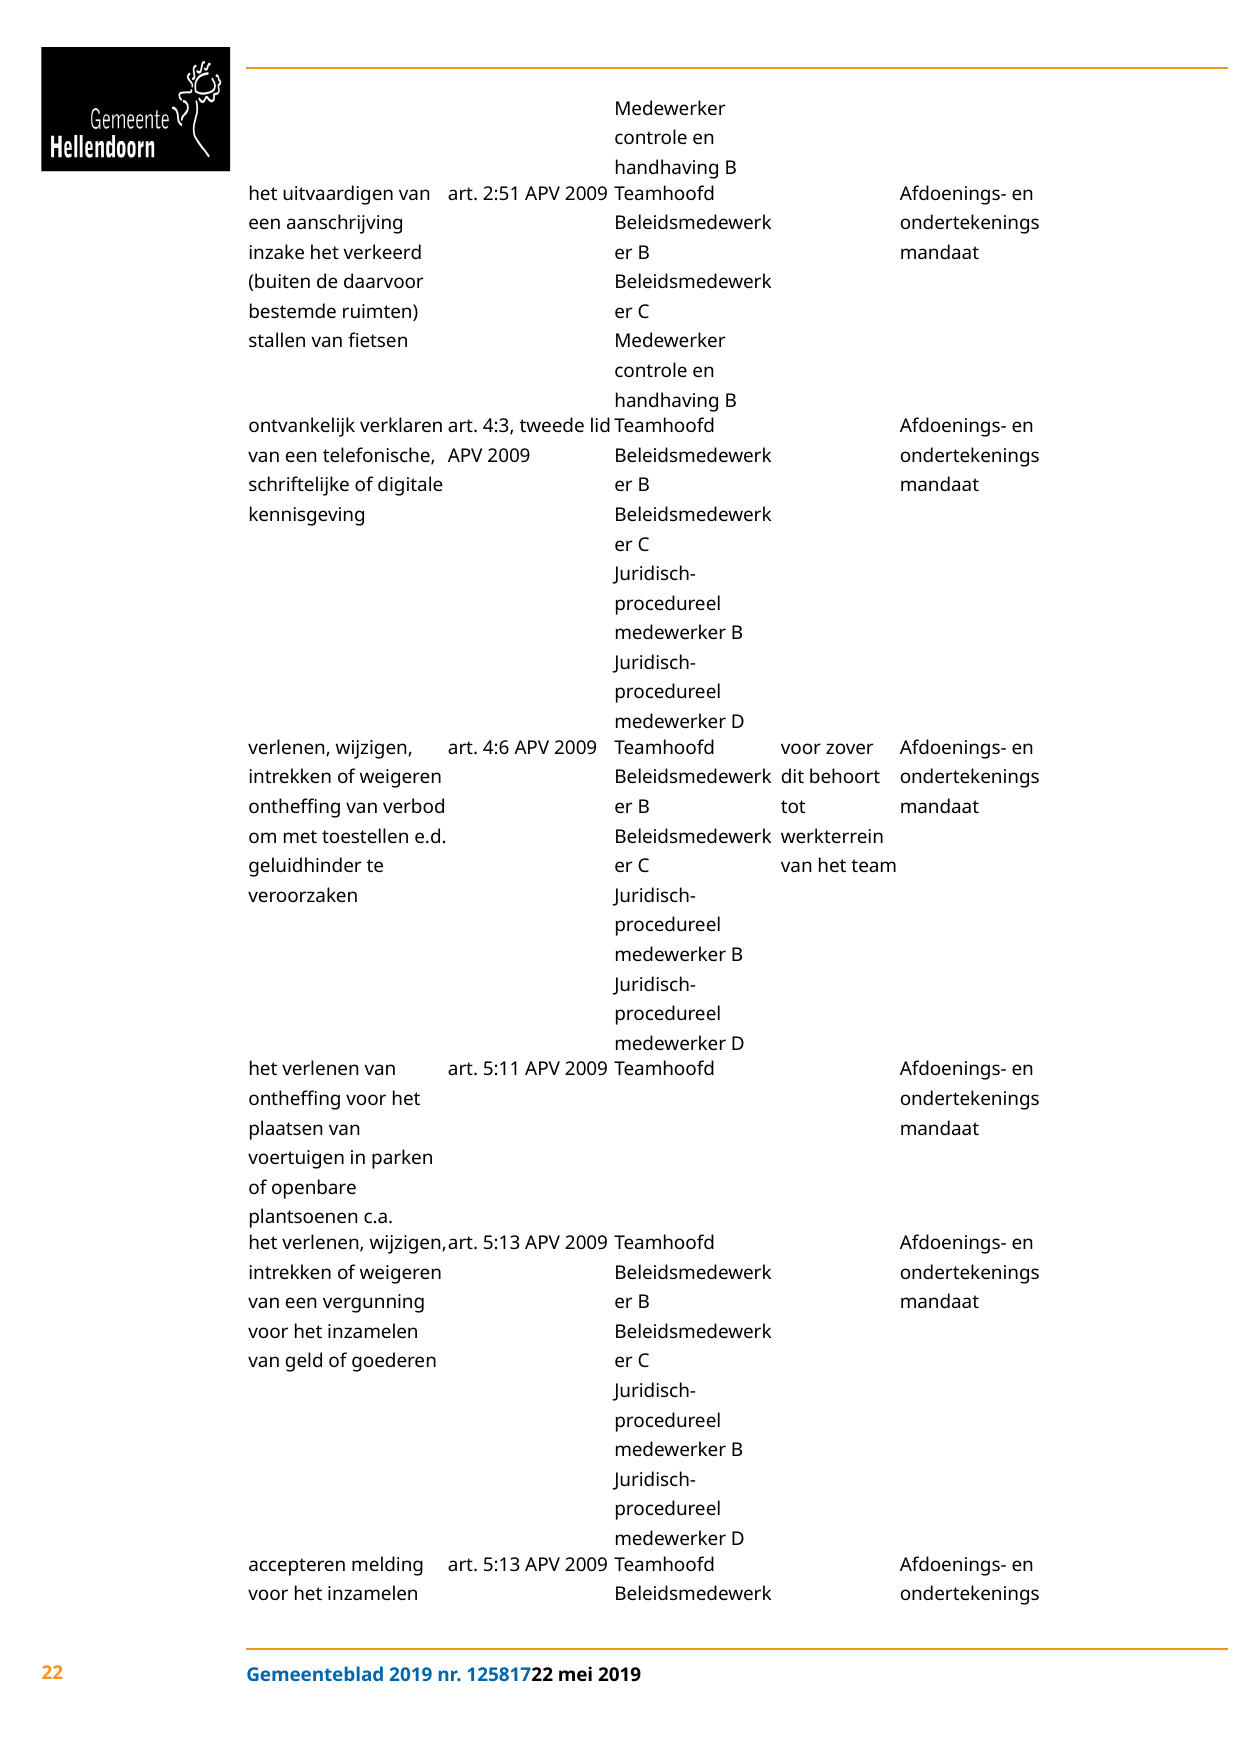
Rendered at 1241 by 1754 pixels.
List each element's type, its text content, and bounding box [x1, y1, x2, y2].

table_cell het verlenen, wijzigen, intrekken of weigeren van een vergunning voor het inzamelen van geld of goederen [248, 1229, 448, 1551]
table_cell [448, 95, 614, 180]
table_cell art. 2:51 APV 2009 [448, 180, 614, 412]
table_cell verlenen, wijzigen, intrekken of weigeren ontheffing van verbod om met toestellen e.d. geluidhinder te veroorzaken [248, 734, 448, 1056]
table_cell art. 5:11 APV 2009 [448, 1056, 614, 1229]
table_cell het verlenen van ontheffing voor het plaatsen van voertuigen in parken of openbare plantsoenen c.a. [248, 1056, 448, 1229]
table_cell Afdoenings- en ondertekeningsmandaat [900, 734, 1042, 1056]
table_cell Teamhoofd Beleidsmedewerker B Beleidsmedewerker C Juridisch-procedureel medewerker B Juridisch-procedureel medewerker D [614, 734, 781, 1056]
table_cell Teamhoofd Beleidsmedewerk [614, 1551, 781, 1606]
table_cell ontvankelijk verklaren van een telefonische, schriftelijke of digitale kennisgeving [248, 413, 448, 734]
table_cell Teamhoofd [614, 1056, 781, 1229]
table_cell [248, 95, 448, 180]
table_cell Afdoenings- en ondertekeningsmandaat [900, 1229, 1042, 1551]
table_cell Teamhoofd Beleidsmedewerker B Beleidsmedewerker C Juridisch-procedureel medewerker B Juridisch-procedureel medewerker D [614, 1229, 781, 1551]
table_cell art. 5:13 APV 2009 [448, 1551, 614, 1606]
table_cell Teamhoofd Beleidsmedewerker B Beleidsmedewerker C Medewerker controle en handhaving B [614, 180, 781, 412]
table_cell [781, 1551, 899, 1606]
picture [41, 47, 231, 172]
table_cell [781, 1229, 899, 1551]
table_cell Teamhoofd Beleidsmedewerker B Beleidsmedewerker C Juridisch-procedureel medewerker B Juridisch-procedureel medewerker D [614, 413, 781, 734]
table_cell art. 4:3, tweede lid APV 2009 [448, 413, 614, 734]
table_cell [781, 1056, 899, 1229]
table_cell accepteren melding voor het inzamelen [248, 1551, 448, 1606]
table_cell [781, 413, 899, 734]
table_cell art. 5:13 APV 2009 [448, 1229, 614, 1551]
table_cell voor zover dit behoort tot werkterrein van het team [781, 734, 899, 1056]
table_cell art. 4:6 APV 2009 [448, 734, 614, 1056]
table_cell het uitvaardigen van een aanschrijving inzake het verkeerd (buiten de daarvoor bestemde ruimten) stallen van fietsen [248, 180, 448, 412]
table_cell [781, 95, 899, 180]
table_cell Medewerker controle en handhaving B [614, 95, 781, 180]
table_cell Afdoenings- en ondertekeningsmandaat [900, 1056, 1042, 1229]
table_cell [900, 95, 1042, 180]
table_cell Afdoenings- en ondertekeningsmandaat [900, 413, 1042, 734]
table_cell Afdoenings- en ondertekenings [900, 1551, 1042, 1606]
table_cell [781, 180, 899, 412]
table_cell Afdoenings- en ondertekeningsmandaat [900, 180, 1042, 412]
